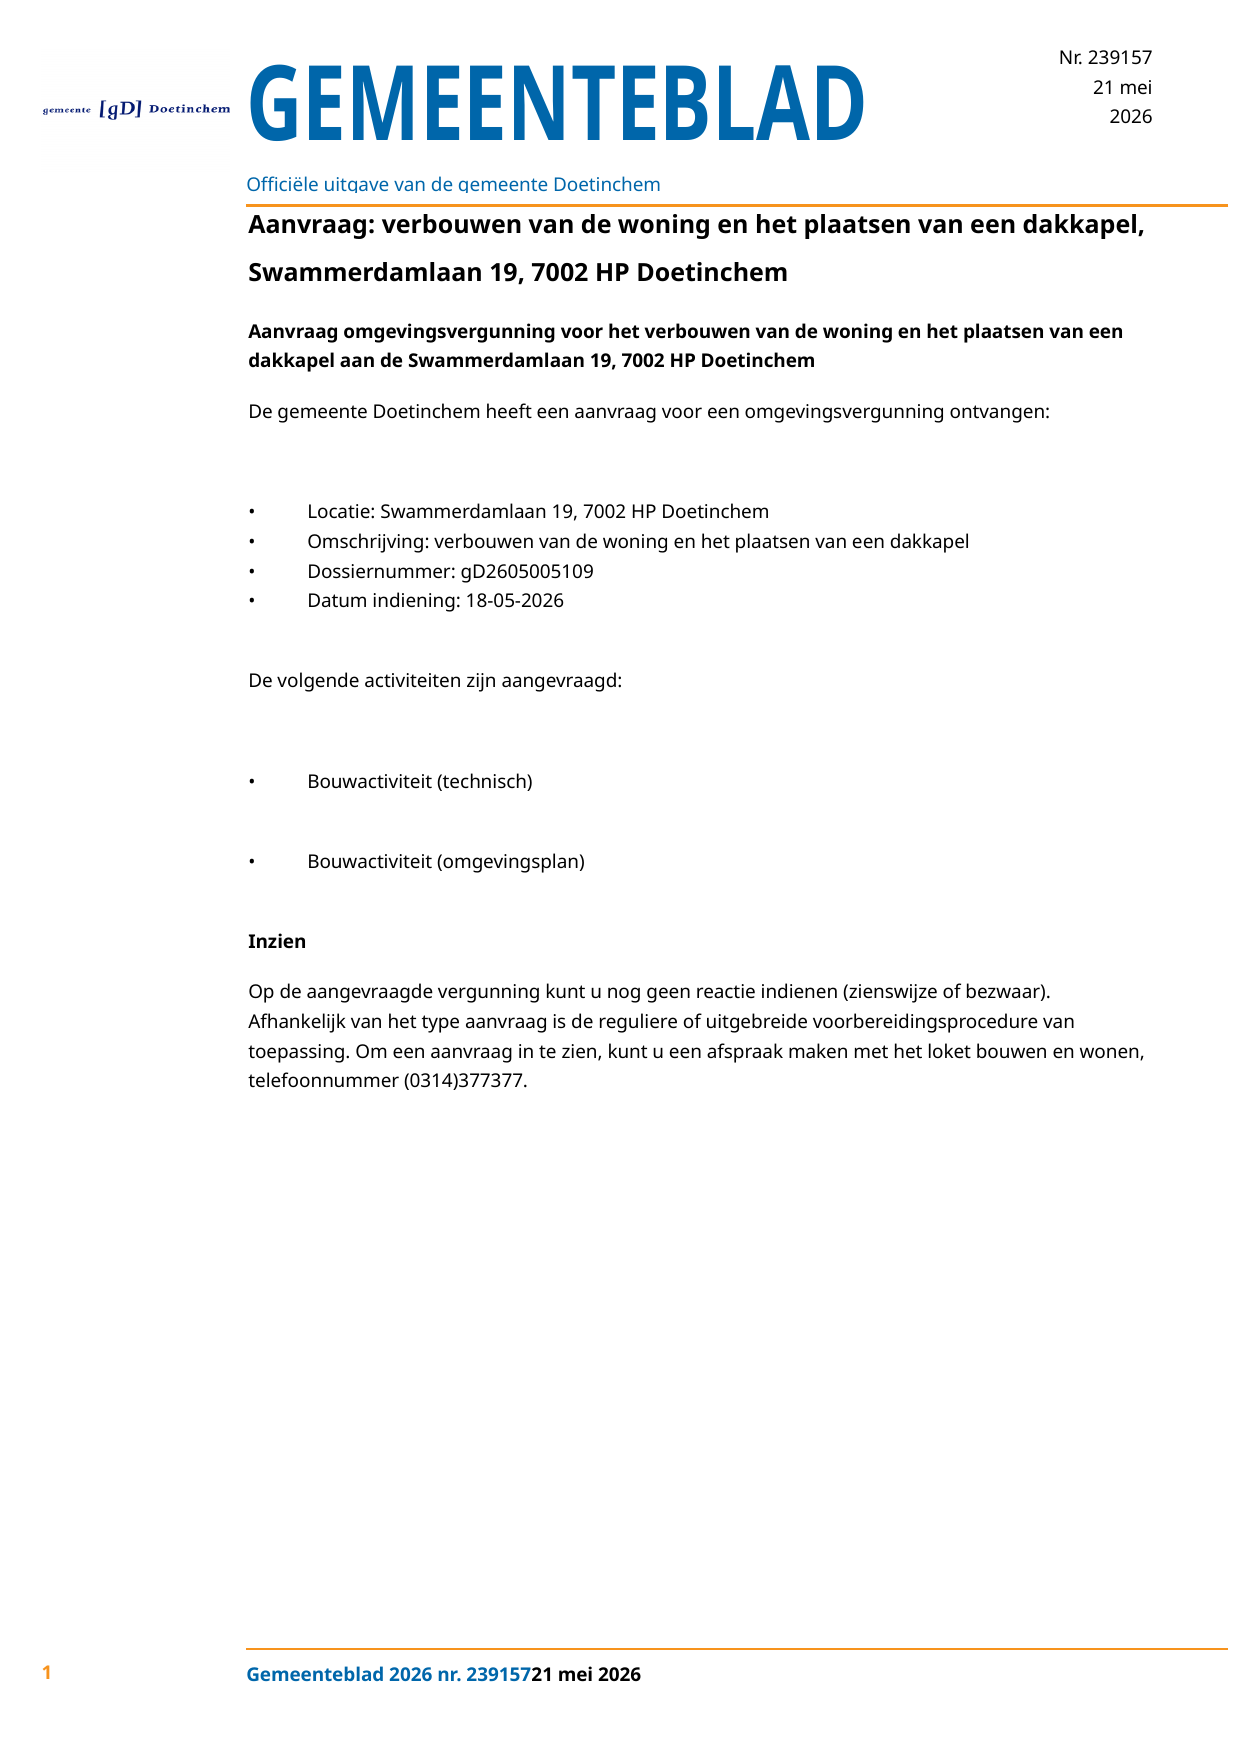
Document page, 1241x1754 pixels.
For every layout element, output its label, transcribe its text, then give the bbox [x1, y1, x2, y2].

text Aanvraag: verbouwen van de woning en het plaatsen van een dakkapel, Swammerdamlaan 19, 7002 HP Doetinchem [248, 207, 1152, 288]
picture [41, 47, 231, 172]
text De gemeente Doetinchem heeft een aanvraag voor een omgevingsvergunning ontvangen: [248, 398, 1152, 424]
list Bouwactiviteit (omgevingsplan) [248, 848, 1152, 874]
text Inzien [248, 928, 1152, 954]
list Datum indiening: 18-05-2026 [248, 587, 1152, 613]
list Locatie: Swammerdamlaan 19, 7002 HP Doetinchem [248, 499, 1152, 524]
text Op de aangevraagde vergunning kunt u nog geen reactie indienen (zienswijze of bezwaar). Afhankelijk van het type aanvraag is de reguliere of uitgebreide voorbereidingsprocedure van toepassing. Om een aanvraag in te zien, kunt u een afspraak maken met het loket bouwen en wonen, telefoonnummer (0314)377377. [248, 979, 1152, 1093]
text Aanvraag omgevingsvergunning voor het verbouwen van de woning en het plaatsen van een dakkapel aan de Swammerdamlaan 19, 7002 HP Doetinchem [248, 318, 1152, 373]
text De volgende activiteiten zijn aangevraagd: [248, 667, 1152, 693]
list Bouwactiviteit (technisch) [248, 768, 1152, 794]
list Dossiernummer: gD2605005109 [248, 558, 1152, 584]
list Omschrijving: verbouwen van de woning en het plaatsen van een dakkapel [248, 528, 1152, 554]
